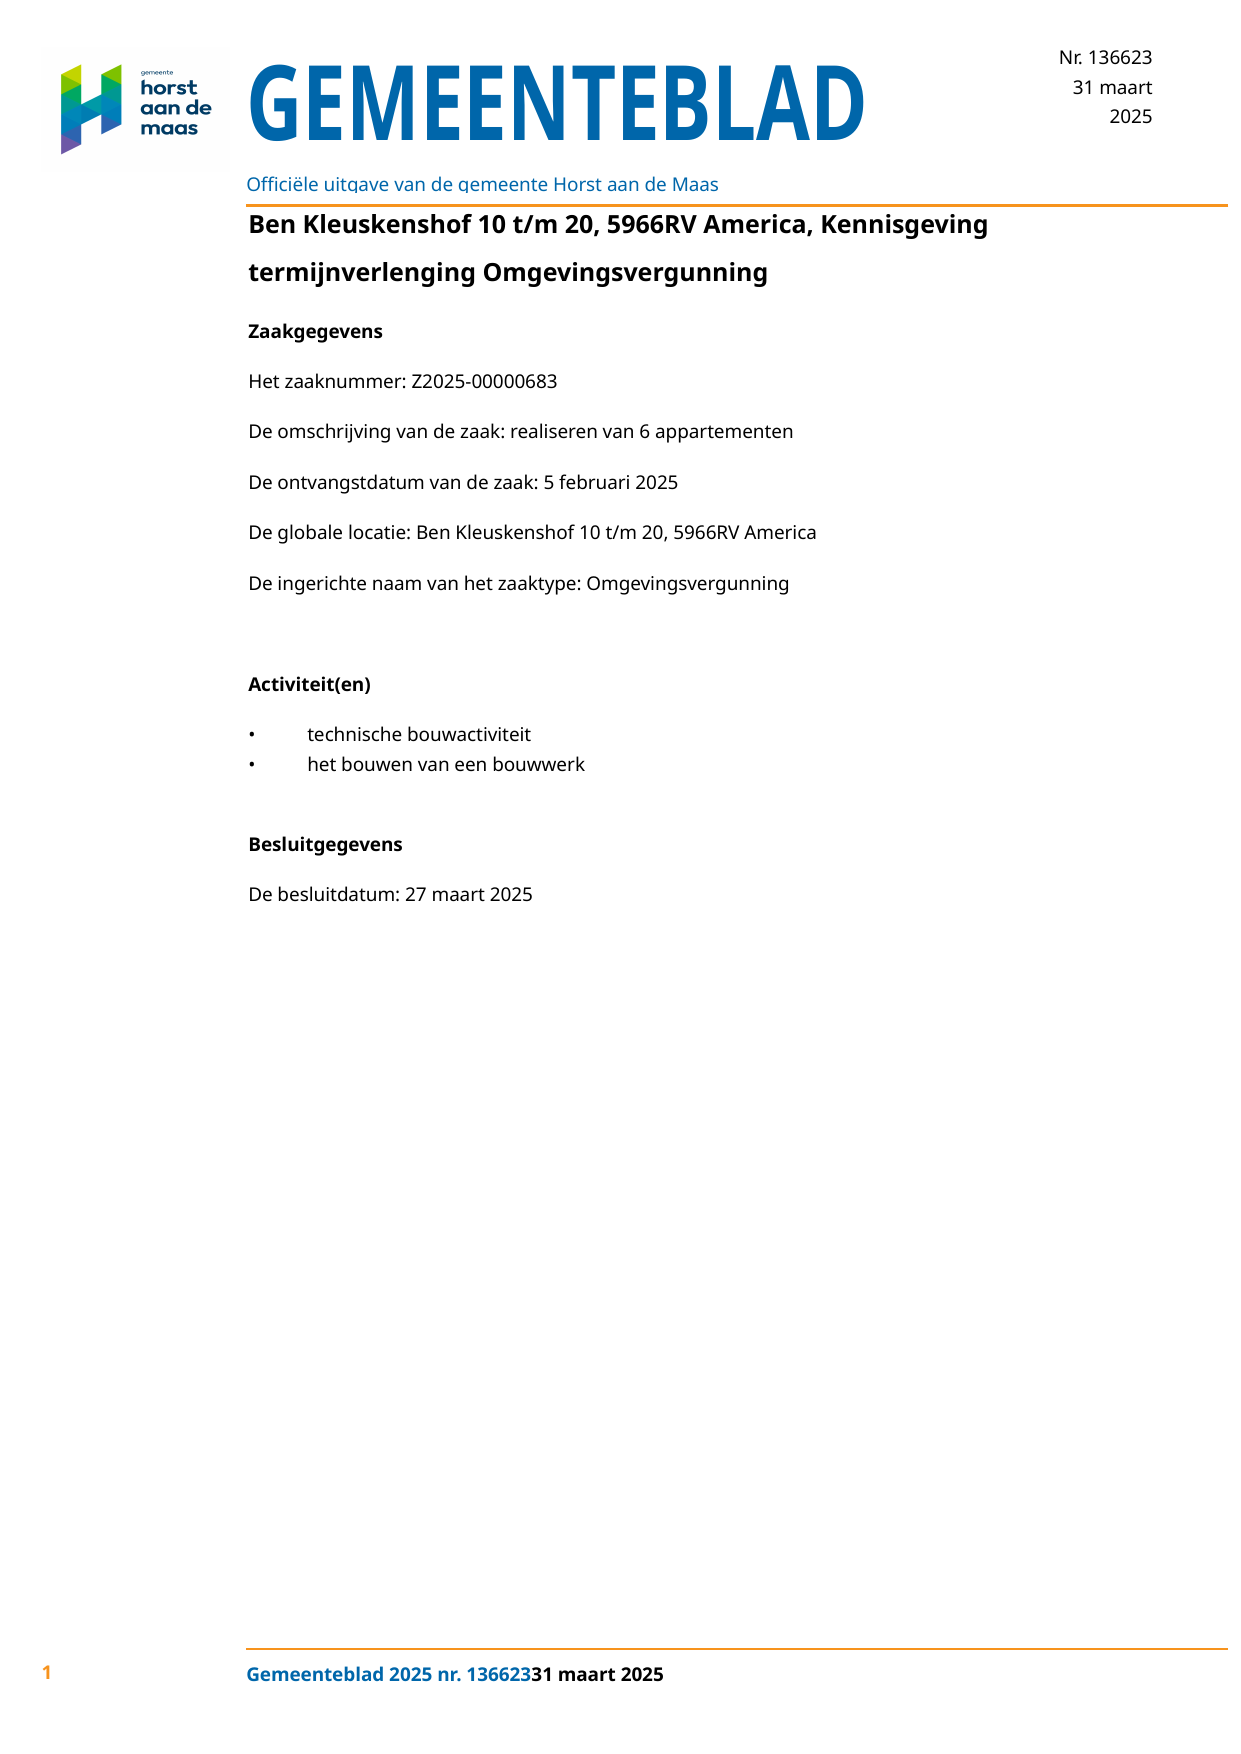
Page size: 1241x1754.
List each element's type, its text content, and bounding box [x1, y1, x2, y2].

list technische bouwactiviteit [248, 721, 1152, 747]
text Ben Kleuskenshof 10 t/m 20, 5966RV America, Kennisgeving termijnverlenging Omgevingsvergunning [248, 207, 1152, 288]
text De omschrijving van de zaak: realiseren van 6 appartementen [248, 419, 1152, 444]
text Besluitgegevens [248, 831, 1152, 857]
text Zaakgegevens [248, 318, 1152, 344]
text De globale locatie: Ben Kleuskenshof 10 t/m 20, 5966RV America [248, 519, 1152, 545]
text De besluitdatum: 27 maart 2025 [248, 881, 1152, 907]
text Het zaaknummer: Z2025-00000683 [248, 368, 1152, 394]
text Activiteit(en) [248, 671, 1152, 697]
list het bouwen van een bouwwerk [248, 751, 1152, 777]
text De ontvangstdatum van de zaak: 5 februari 2025 [248, 469, 1152, 495]
text De ingerichte naam van het zaaktype: Omgevingsvergunning [248, 570, 1152, 596]
picture [41, 47, 231, 172]
